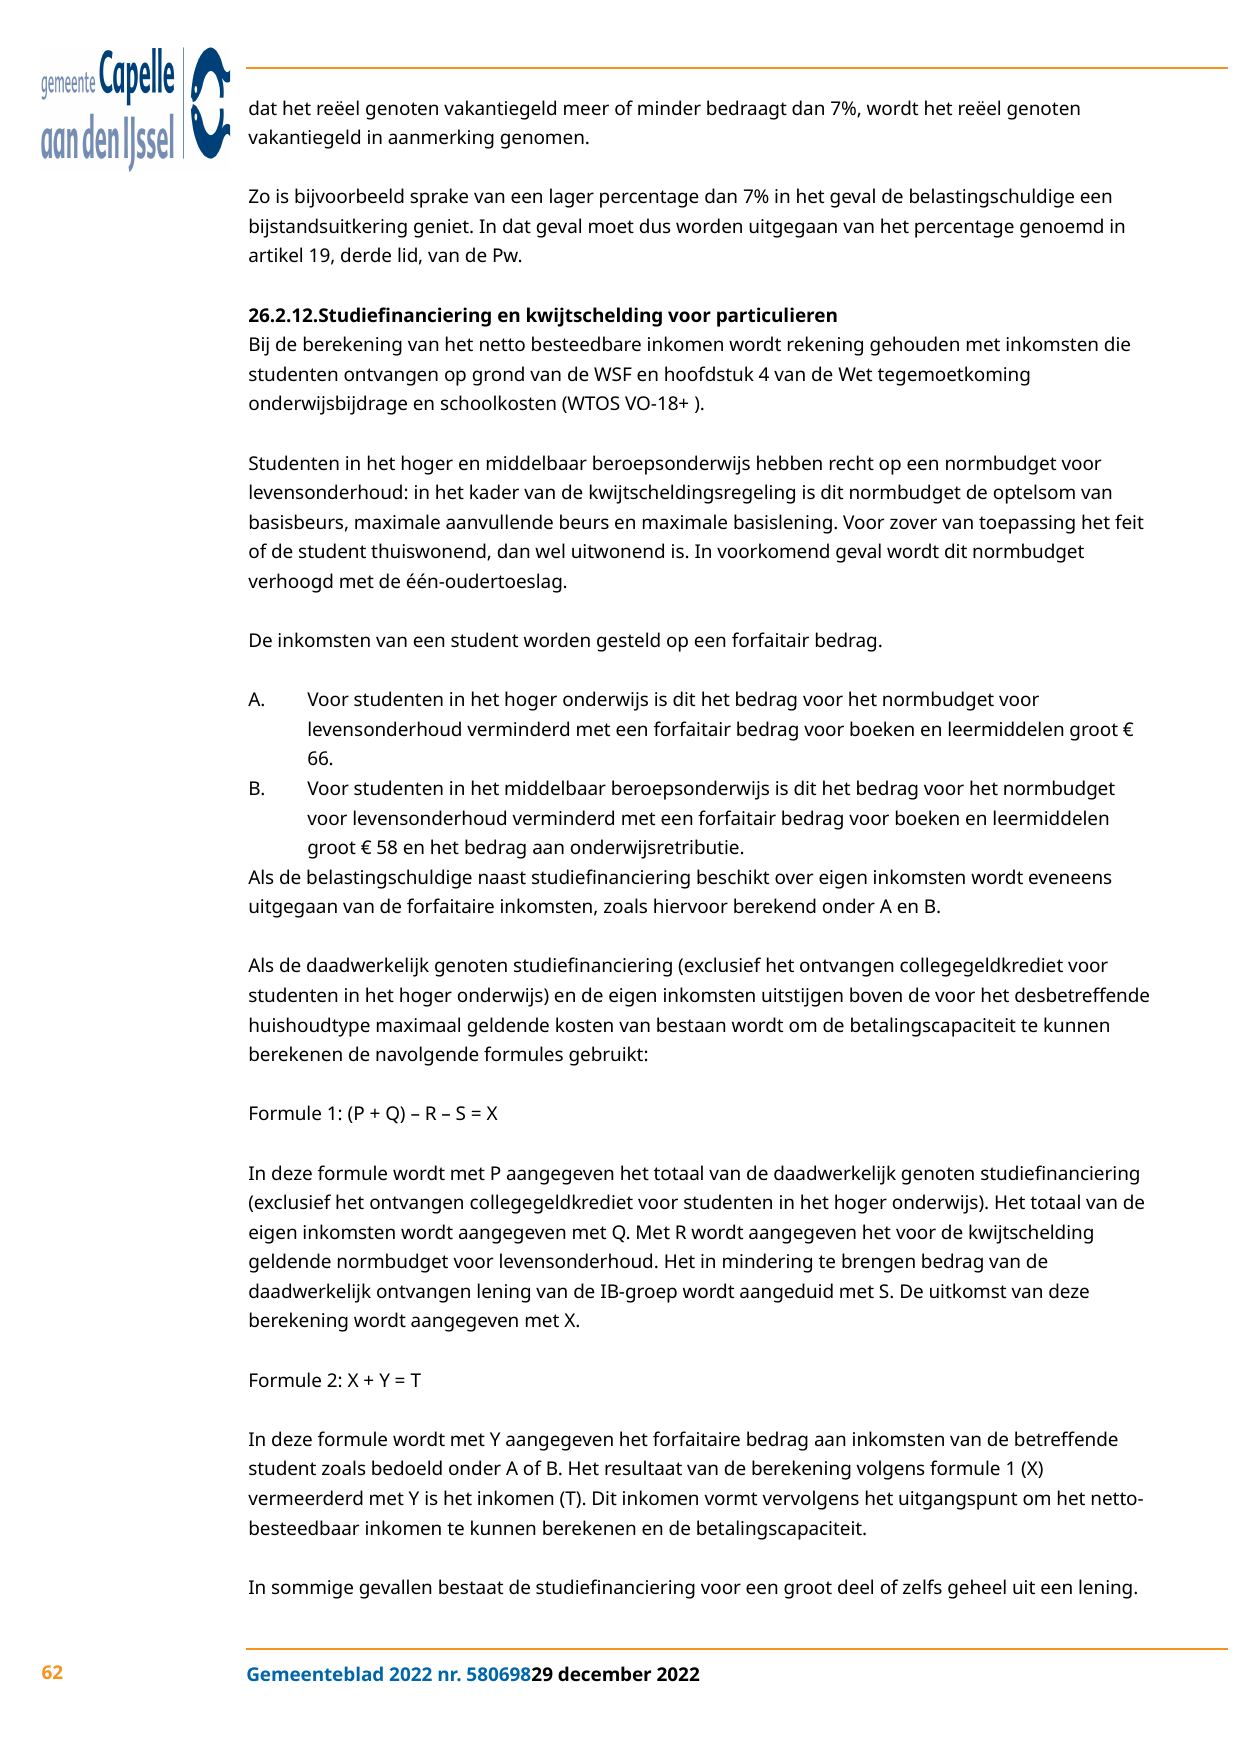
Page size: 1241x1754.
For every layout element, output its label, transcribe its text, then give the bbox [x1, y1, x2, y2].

text Als de daadwerkelijk genoten studiefinanciering (exclusief het ontvangen collegegeldkrediet voor studenten in het hoger onderwijs) en de eigen inkomsten uitstijgen boven de voor het desbetreffende huishoudtype maximaal geldende kosten van bestaan wordt om de betalingscapaciteit te kunnen berekenen de navolgende formules gebruikt: [248, 953, 1152, 1067]
text Formule 1: (P + Q) – R – S = X [248, 1101, 1152, 1126]
text In deze formule wordt met Y aangegeven het forfaitaire bedrag aan inkomsten van de betreffende student zoals bedoeld onder A of B. Het resultaat van de berekening volgens formule 1 (X) vermeerderd met Y is het inkomen (T). Dit inkomen vormt vervolgens het uitgangspunt om het netto-besteedbaar inkomen te kunnen berekenen en de betalingscapaciteit. [248, 1426, 1152, 1541]
text Bij de berekening van het netto besteedbare inkomen wordt rekening gehouden met inkomsten die studenten ontvangen op grond van de WSF en hoofdstuk 4 van de Wet tegemoetkoming onderwijsbijdrage en schoolkosten (WTOS VO-18+ ). [248, 331, 1152, 416]
text Formule 2: X + Y = T [248, 1367, 1152, 1393]
text De inkomsten van een student worden gesteld op een forfaitair bedrag. [248, 627, 1152, 653]
list Voor studenten in het hoger onderwijs is dit het bedrag voor het normbudget voor levensonderhoud verminderd met een forfaitair bedrag voor boeken en leermiddelen groot € 66. [248, 686, 1152, 771]
text In deze formule wordt met P aangegeven het totaal van de daadwerkelijk genoten studiefinanciering (exclusief het ontvangen collegegeldkrediet voor studenten in het hoger onderwijs). Het totaal van de eigen inkomsten wordt aangegeven met Q. Met R wordt aangegeven het voor de kwijtschelding geldende normbudget voor levensonderhoud. Het in mindering te brengen bedrag van de daadwerkelijk ontvangen lening van de IB-groep wordt aangeduid met S. De uitkomst van deze berekening wordt aangegeven met X. [248, 1160, 1152, 1333]
text dat het reëel genoten vakantiegeld meer of minder bedraagt dan 7%, wordt het reëel genoten vakantiegeld in aanmerking genomen. [248, 95, 1152, 150]
text Studenten in het hoger en middelbaar beroepsonderwijs hebben recht op een normbudget voor levensonderhoud: in het kader van de kwijtscheldingsregeling is dit normbudget de optelsom van basisbeurs, maximale aanvullende beurs en maximale basislening. Voor zover van toepassing het feit of de student thuiswonend, dan wel uitwonend is. In voorkomend geval wordt dit normbudget verhoogd met de één-oudertoeslag. [248, 450, 1152, 594]
text In sommige gevallen bestaat de studiefinanciering voor een groot deel of zelfs geheel uit een lening. [248, 1574, 1152, 1600]
list Voor studenten in het middelbaar beroepsonderwijs is dit het bedrag voor het normbudget voor levensonderhoud verminderd met een forfaitair bedrag voor boeken en leermiddelen groot € 58 en het bedrag aan onderwijsretributie. [248, 775, 1152, 860]
text Als de belastingschuldige naast studiefinanciering beschikt over eigen inkomsten wordt eveneens uitgegaan van de forfaitaire inkomsten, zoals hiervoor berekend onder A en B. [248, 864, 1152, 919]
text Zo is bijvoorbeeld sprake van een lager percentage dan 7% in het geval de belastingschuldige een bijstandsuitkering geniet. In dat geval moet dus worden uitgegaan van het percentage genoemd in artikel 19, derde lid, van de Pw. [248, 183, 1152, 268]
text 26.2.12.Studiefinanciering en kwijtschelding voor particulieren [248, 302, 1152, 328]
picture [41, 47, 231, 172]
